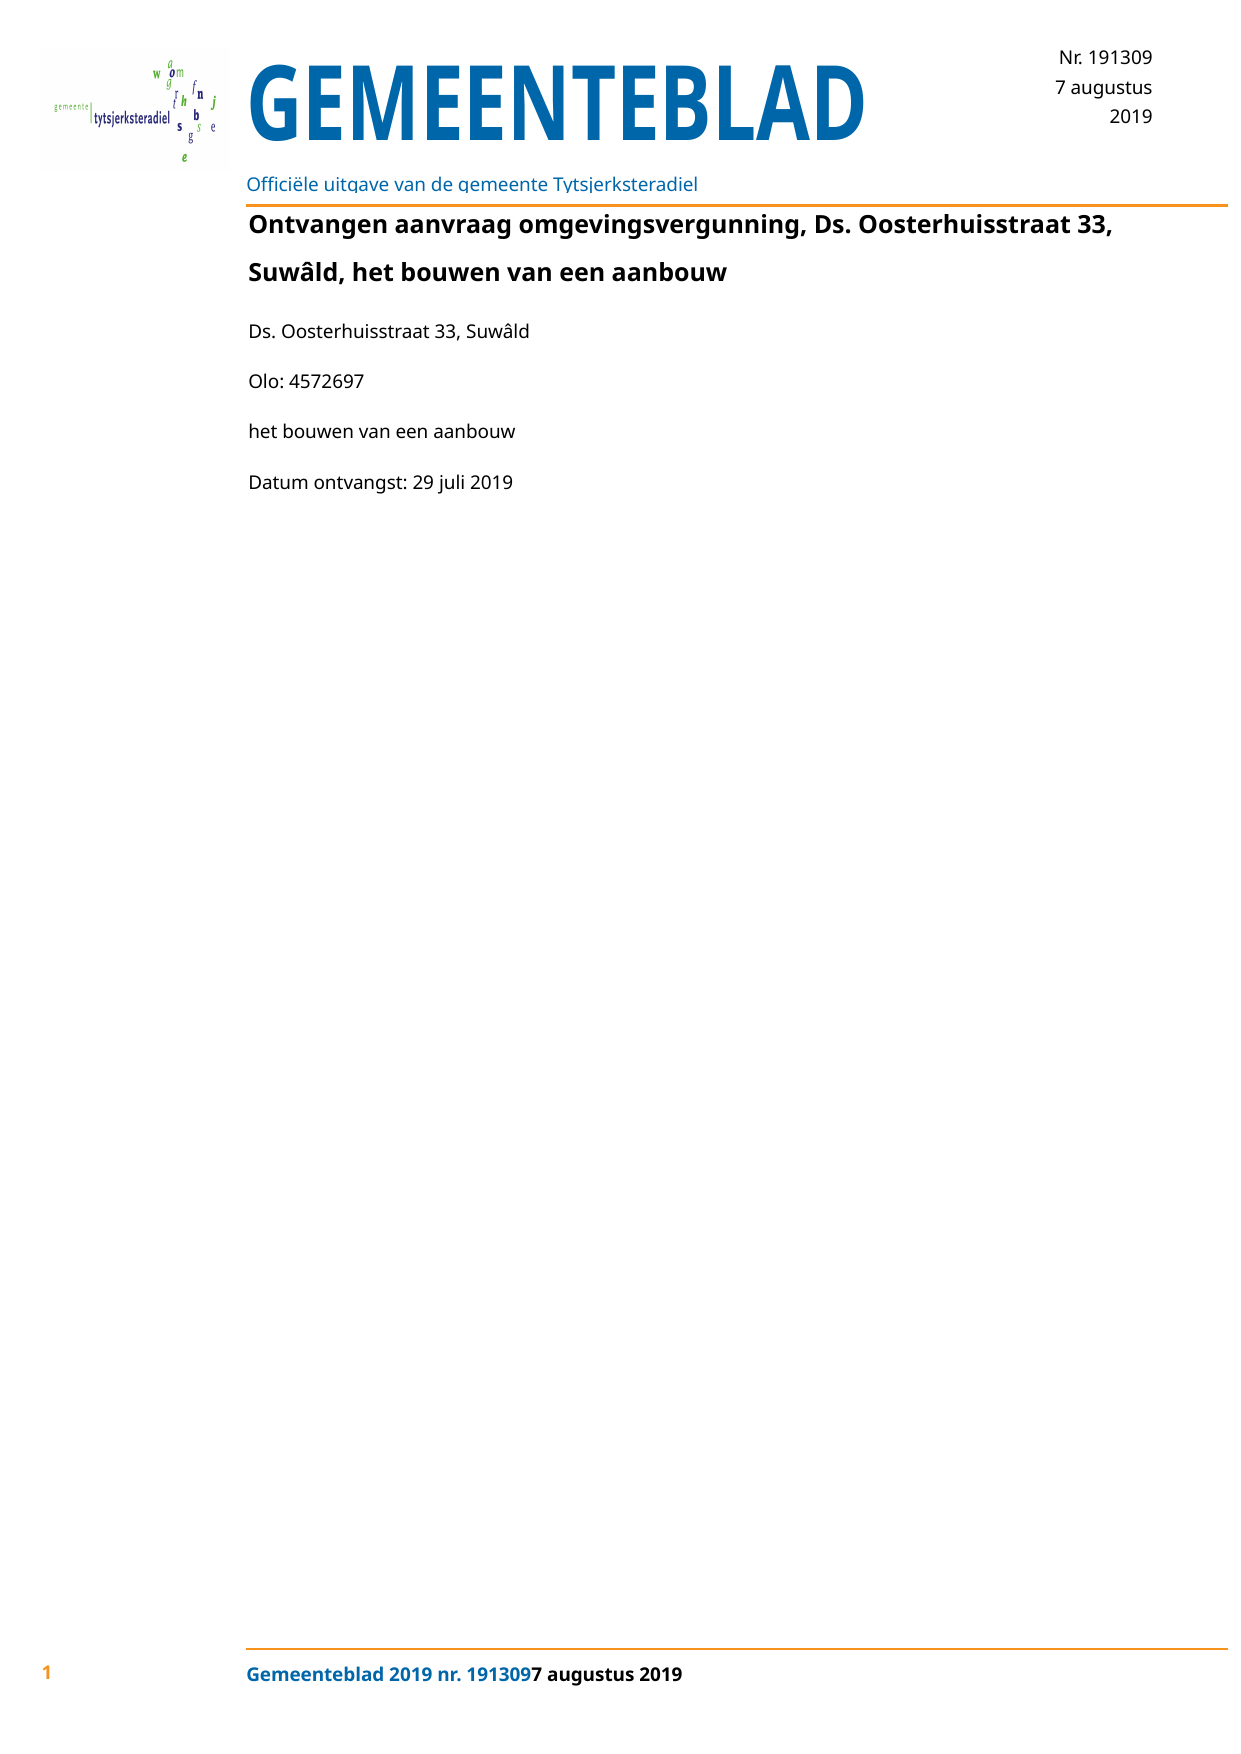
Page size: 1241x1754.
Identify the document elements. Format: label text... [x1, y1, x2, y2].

text het bouwen van een aanbouw [248, 419, 1152, 444]
text Ontvangen aanvraag omgevingsvergunning, Ds. Oosterhuisstraat 33, Suwâld, het bouwen van een aanbouw [248, 207, 1152, 288]
text Olo: 4572697 [248, 368, 1152, 394]
text Datum ontvangst: 29 juli 2019 [248, 469, 1152, 495]
text Ds. Oosterhuisstraat 33, Suwâld [248, 318, 1152, 344]
picture [41, 47, 231, 172]
